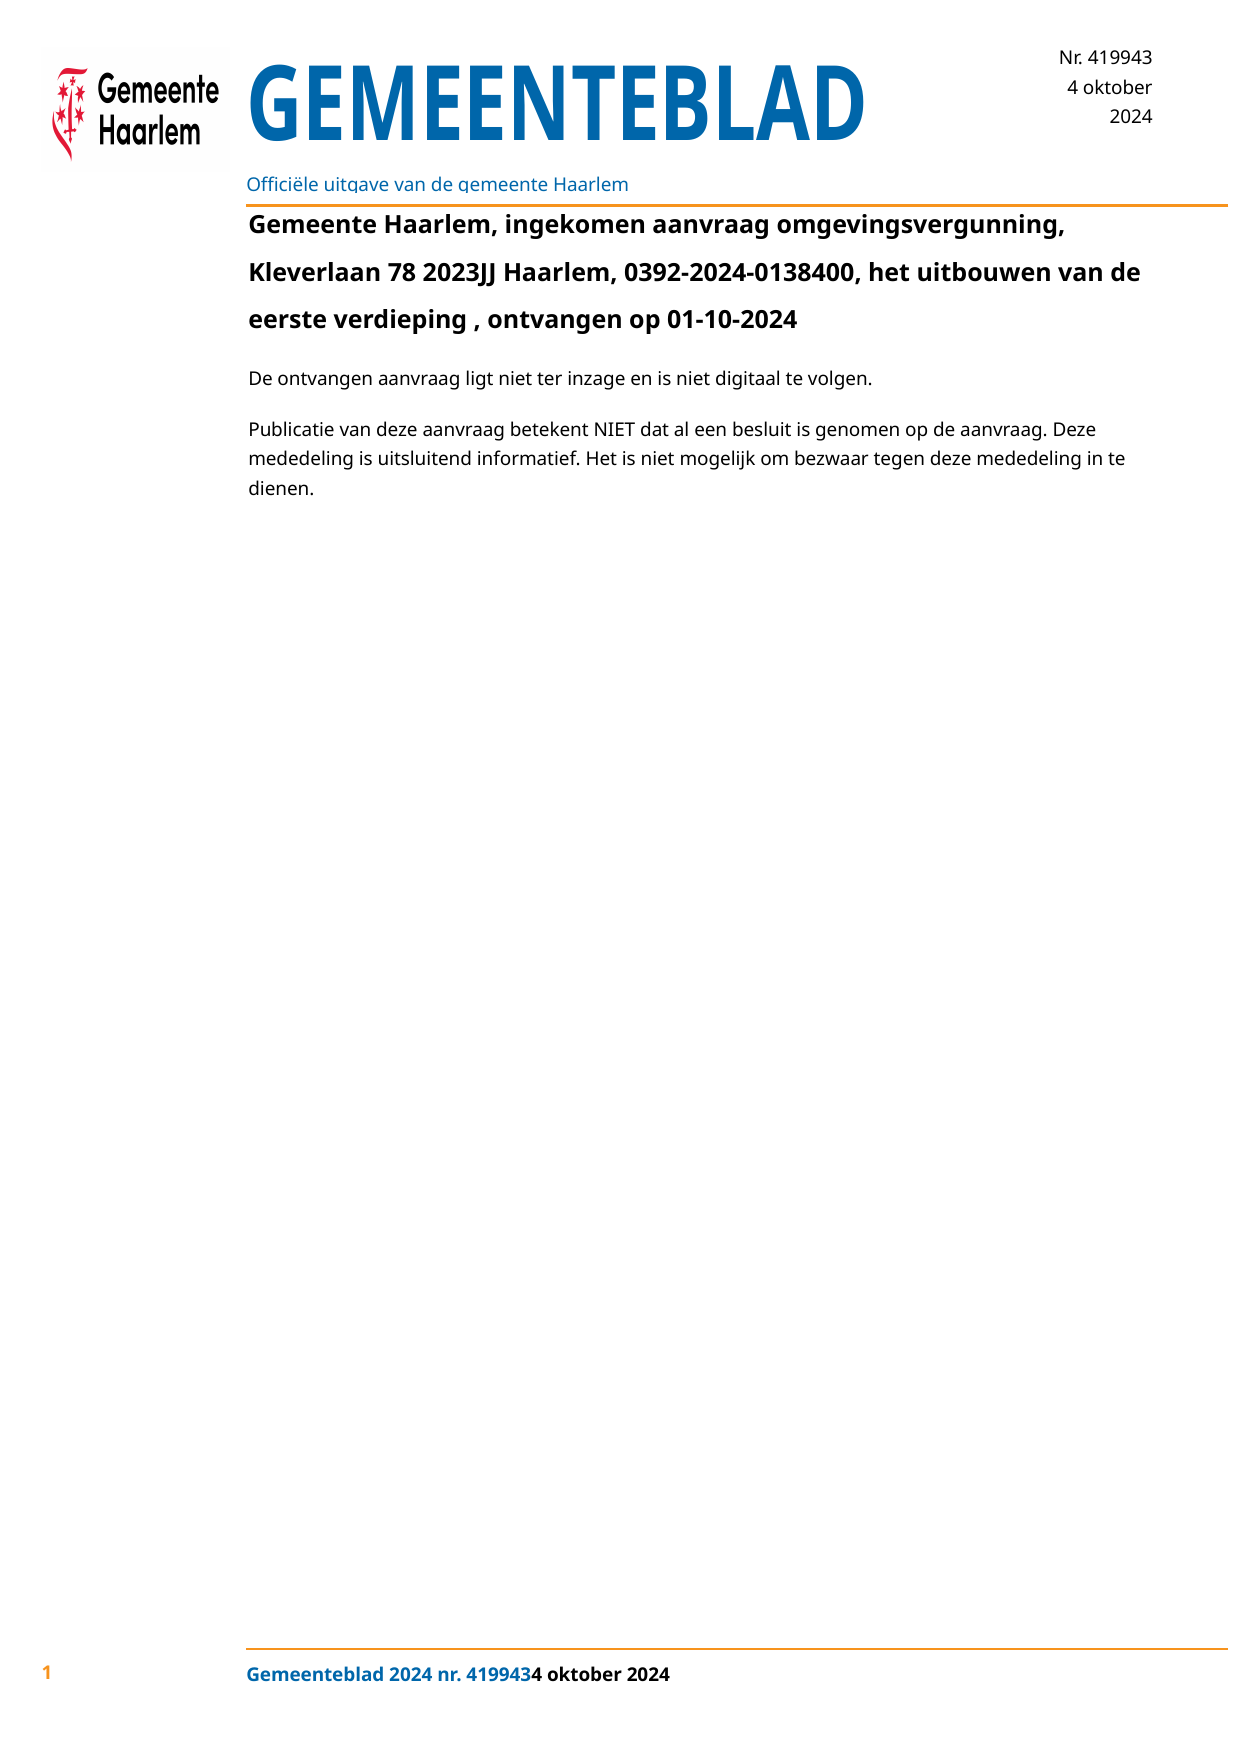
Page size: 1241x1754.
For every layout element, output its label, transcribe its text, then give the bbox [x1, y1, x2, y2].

picture [41, 47, 231, 172]
text De ontvangen aanvraag ligt niet ter inzage en is niet digitaal te volgen. [248, 366, 1152, 391]
text Publicatie van deze aanvraag betekent NIET dat al een besluit is genomen op de aanvraag. Deze mededeling is uitsluitend informatief. Het is niet mogelijk om bezwaar tegen deze mededeling in te dienen. [248, 416, 1152, 501]
text Gemeente Haarlem, ingekomen aanvraag omgevingsvergunning, Kleverlaan 78 2023JJ Haarlem, 0392-2024-0138400, het uitbouwen van de eerste verdieping , ontvangen op 01-10-2024 [248, 207, 1152, 336]
